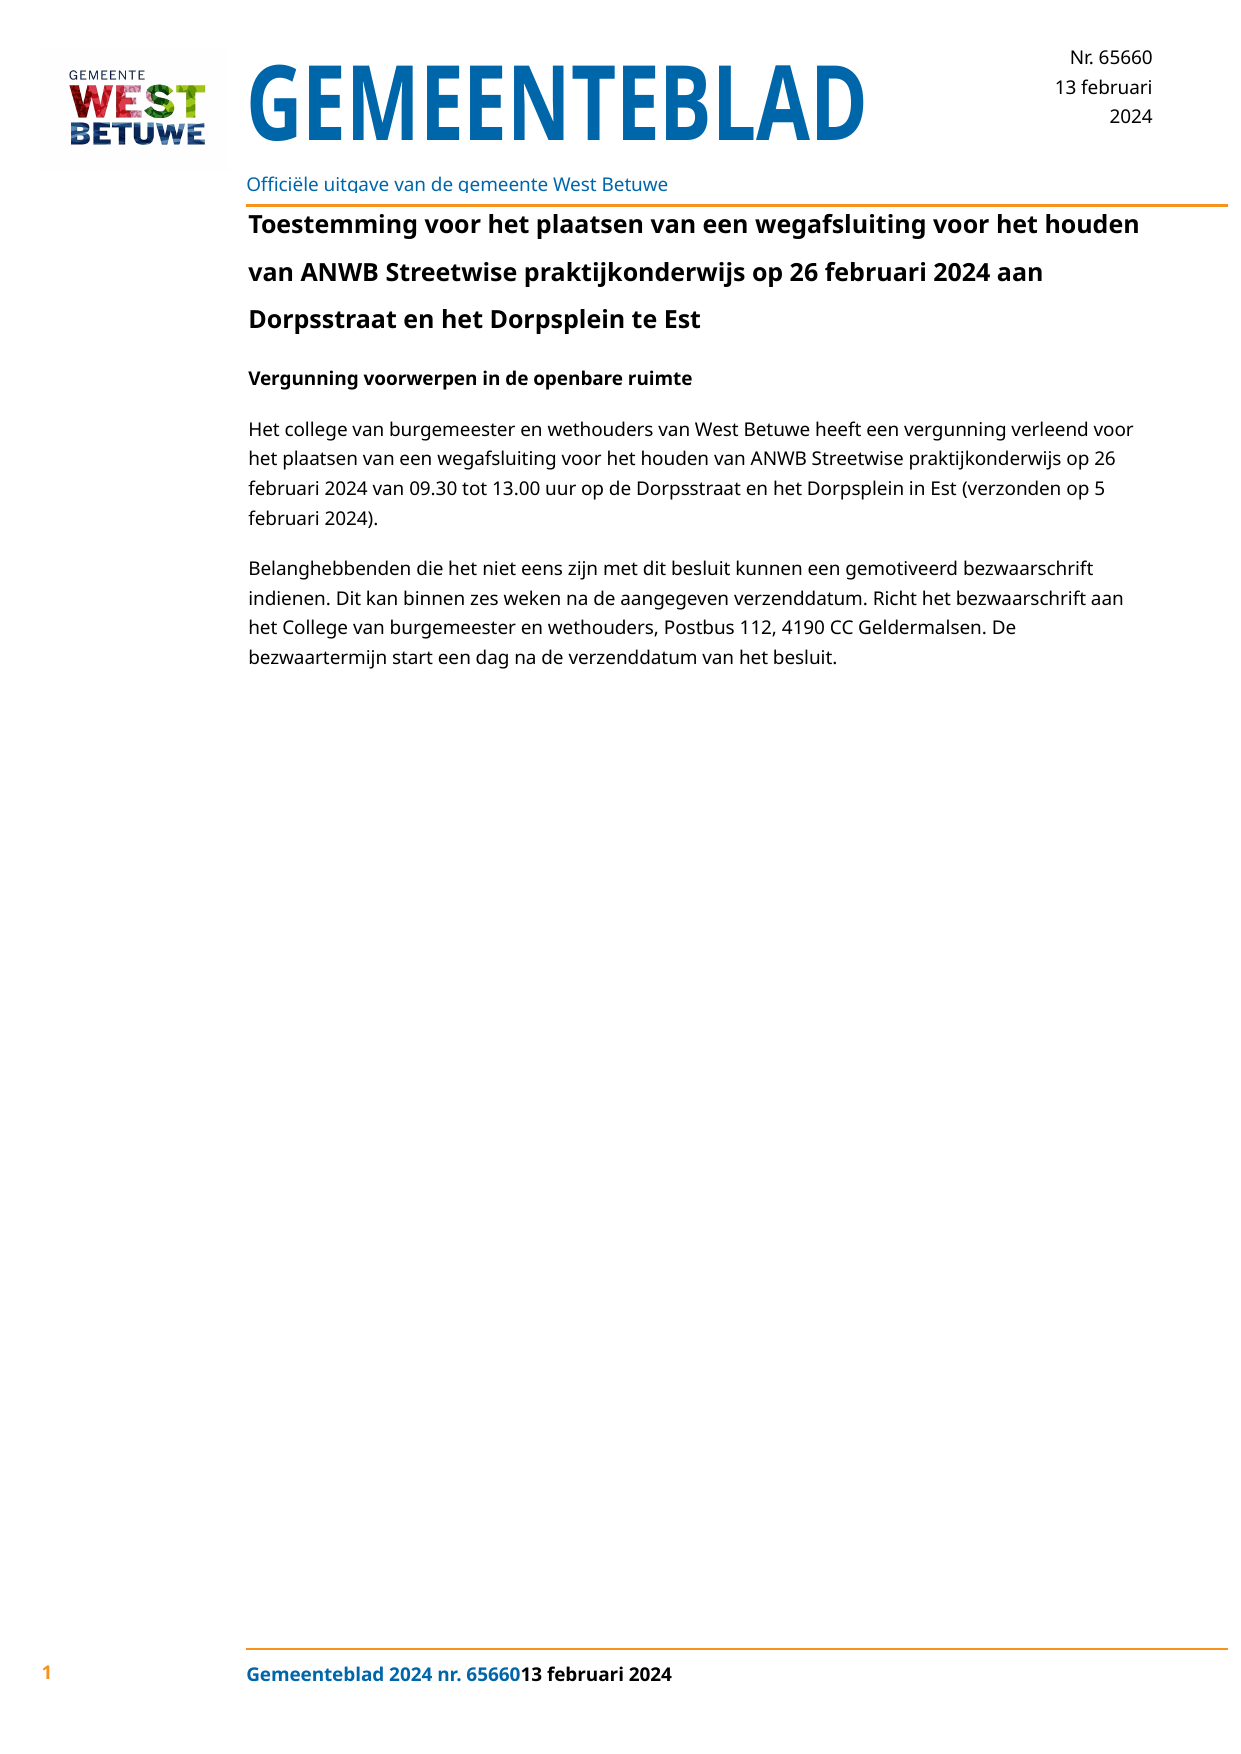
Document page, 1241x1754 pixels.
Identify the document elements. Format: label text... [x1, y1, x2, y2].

picture [41, 47, 231, 172]
text Het college van burgemeester en wethouders van West Betuwe heeft een vergunning verleend voor het plaatsen van een wegafsluiting voor het houden van ANWB Streetwise praktijkonderwijs op 26 februari 2024 van 09.30 tot 13.00 uur op de Dorpsstraat en het Dorpsplein in Est (verzonden op 5 februari 2024). [248, 416, 1152, 530]
text Vergunning voorwerpen in de openbare ruimte [248, 366, 1152, 391]
text Toestemming voor het plaatsen van een wegafsluiting voor het houden van ANWB Streetwise praktijkonderwijs op 26 februari 2024 aan Dorpsstraat en het Dorpsplein te Est [248, 207, 1152, 336]
text Belanghebbenden die het niet eens zijn met dit besluit kunnen een gemotiveerd bezwaarschrift indienen. Dit kan binnen zes weken na de aangegeven verzenddatum. Richt het bezwaarschrift aan het College van burgemeester en wethouders, Postbus 112, 4190 CC Geldermalsen. De bezwaartermijn start een dag na de verzenddatum van het besluit. [248, 555, 1152, 669]
